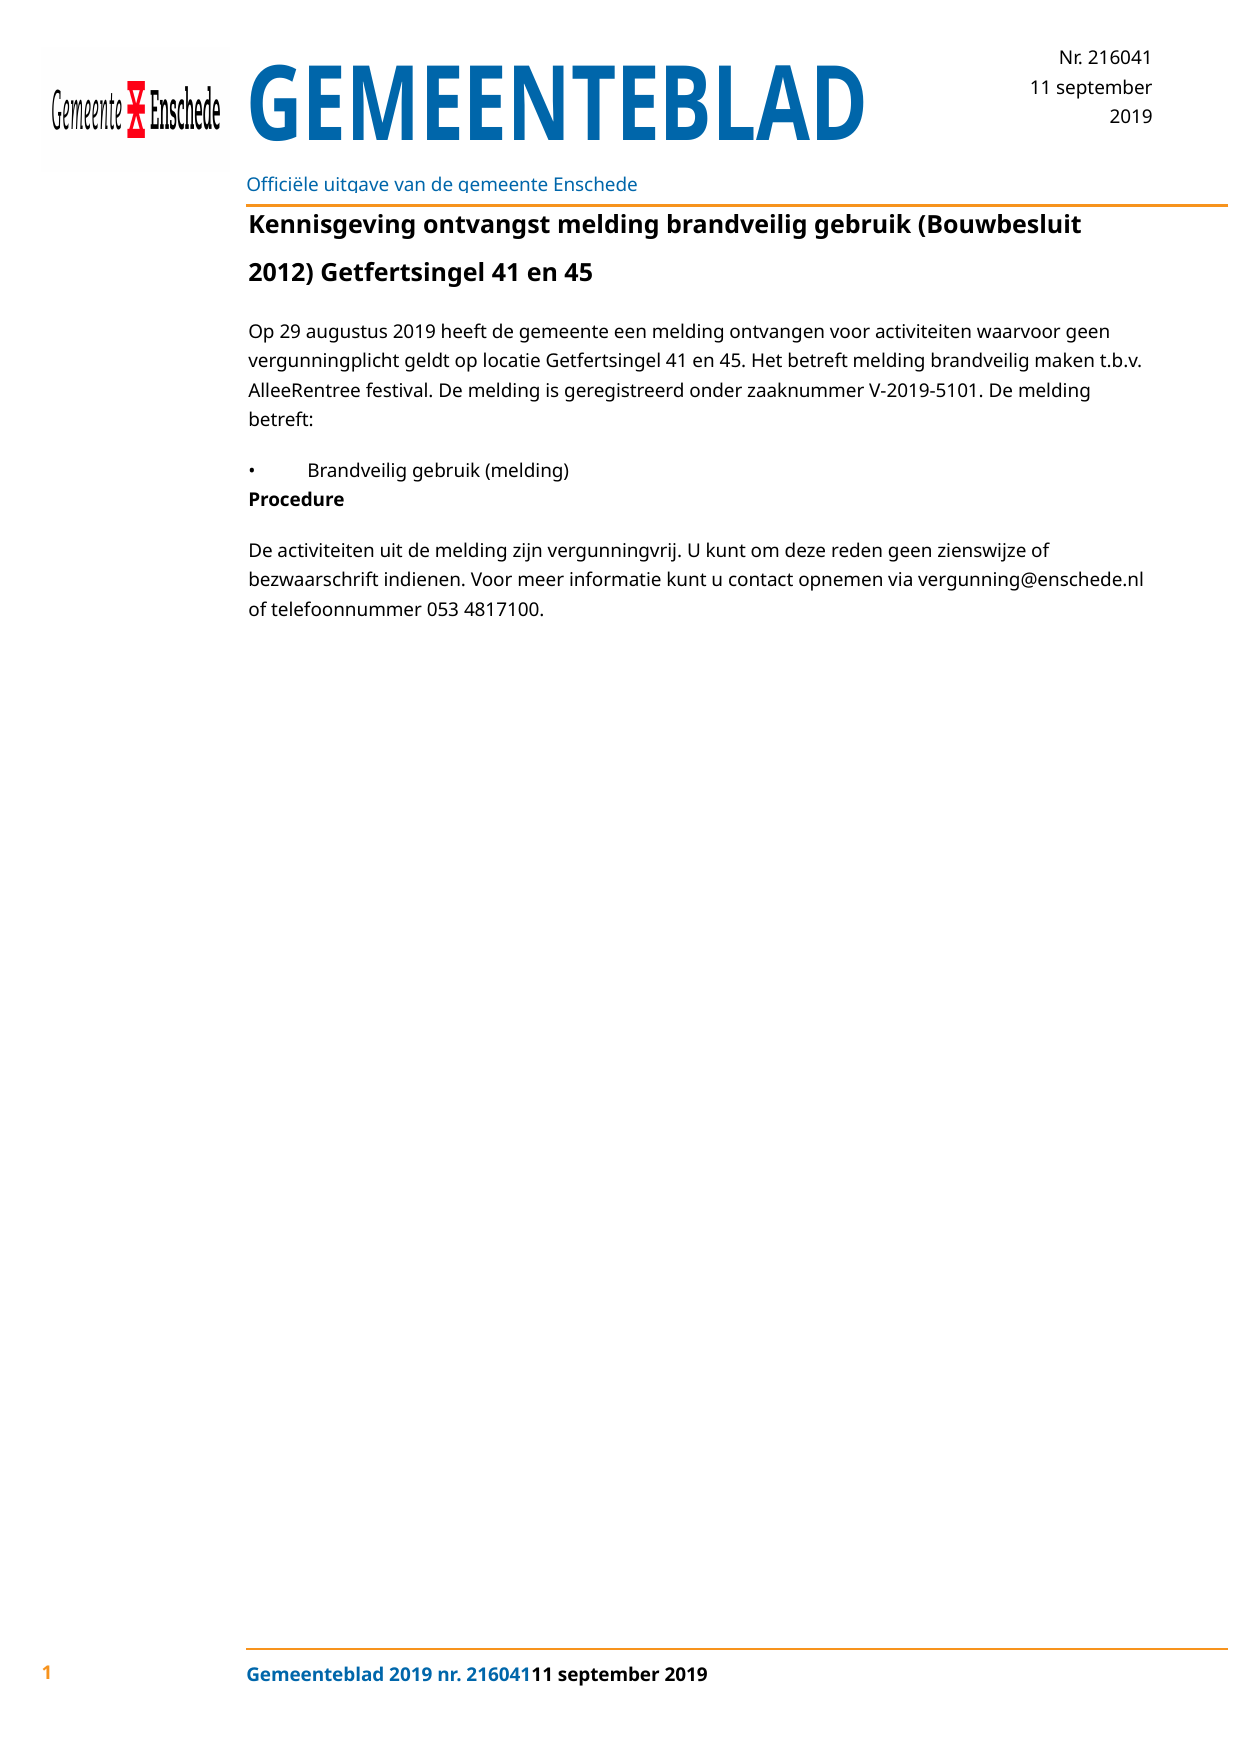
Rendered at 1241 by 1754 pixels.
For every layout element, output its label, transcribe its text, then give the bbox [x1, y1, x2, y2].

list Brandveilig gebruik (melding) [248, 457, 1152, 483]
text Procedure [248, 487, 1152, 512]
text Kennisgeving ontvangst melding brandveilig gebruik (Bouwbesluit 2012) Getfertsingel 41 en 45 [248, 207, 1152, 288]
text De activiteiten uit de melding zijn vergunningvrij. U kunt om deze reden geen zienswijze of bezwaarschrift indienen. Voor meer informatie kunt u contact opnemen via vergunning@enschede.nl of telefoonnummer 053 4817100. [248, 537, 1152, 622]
picture [41, 47, 231, 172]
text Op 29 augustus 2019 heeft de gemeente een melding ontvangen voor activiteiten waarvoor geen vergunningplicht geldt op locatie Getfertsingel 41 en 45. Het betreft melding brandveilig maken t.b.v. AlleeRentree festival. De melding is geregistreerd onder zaaknummer V-2019-5101. De melding betreft: [248, 318, 1152, 432]
